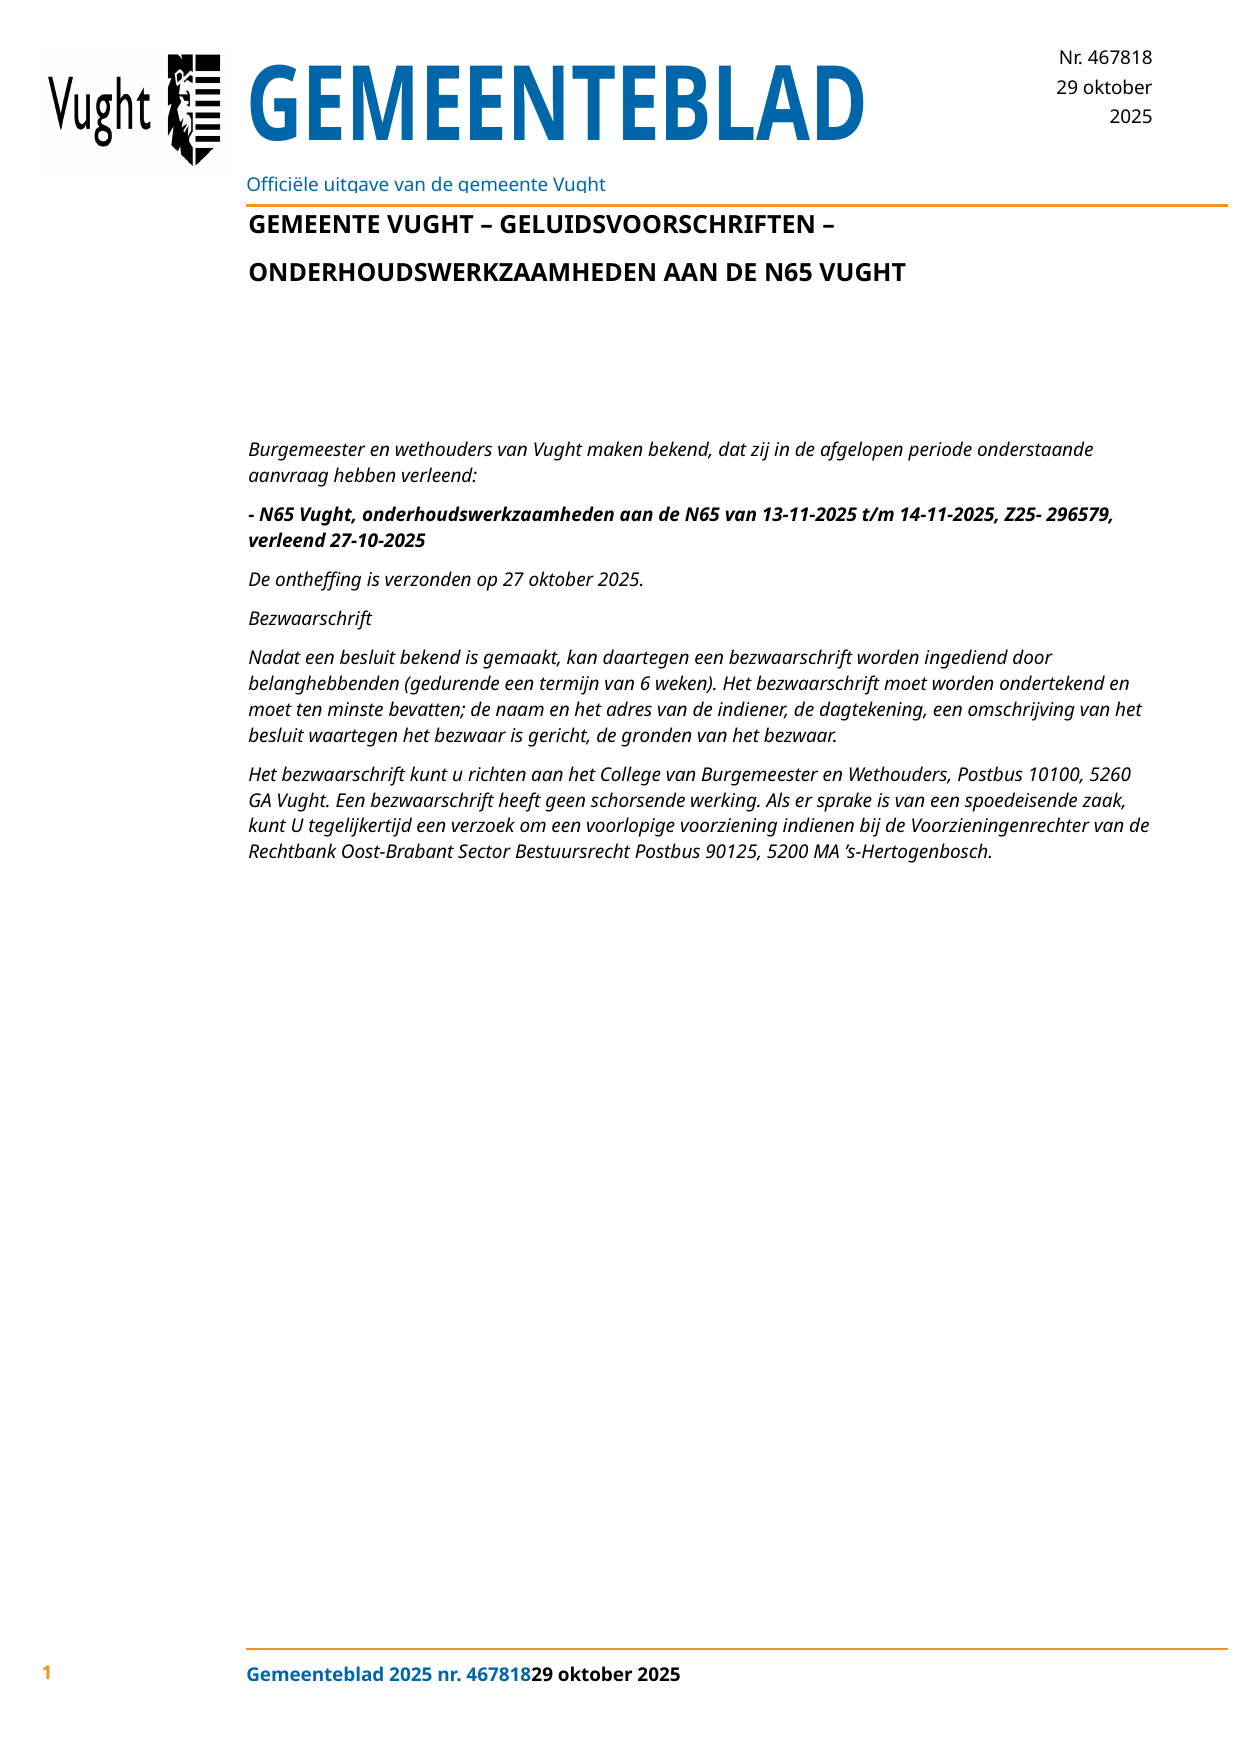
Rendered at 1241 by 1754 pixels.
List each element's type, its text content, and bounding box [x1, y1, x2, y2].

text GEMEENTE VUGHT – GELUIDSVOORSCHRIFTEN – ONDERHOUDSWERKZAAMHEDEN AAN DE N65 VUGHT [248, 207, 1152, 288]
text De ontheffing is verzonden op 27 oktober 2025. [248, 566, 1152, 592]
text Bezwaarschrift [248, 605, 1152, 631]
picture [41, 47, 231, 172]
text Het bezwaarschrift kunt u richten aan het College van Burgemeester en Wethouders, Postbus 10100, 5260 GA Vught. Een bezwaarschrift heeft geen schorsende werking. Als er sprake is van een spoedeisende zaak, kunt U tegelijkertijd een verzoek om een voorlopige voorziening indienen bij de Voorzieningenrechter van de Rechtbank Oost-Brabant Sector Bestuursrecht Postbus 90125, 5200 MA ’s-Hertogenbosch. [248, 761, 1152, 864]
text Burgemeester en wethouders van Vught maken bekend, dat zij in de afgelopen periode onderstaande aanvraag hebben verleend: [248, 436, 1152, 487]
text Nadat een besluit bekend is gemaakt, kan daartegen een bezwaarschrift worden ingediend door belanghebbenden (gedurende een termijn van 6 weken). Het bezwaarschrift moet worden ondertekend en moet ten minste bevatten; de naam en het adres van de indiener, de dagtekening, een omschrijving van het besluit waartegen het bezwaar is gericht, de gronden van het bezwaar. [248, 644, 1152, 747]
text - N65 Vught, onderhoudswerkzaamheden aan de N65 van 13-11-2025 t/m 14-11-2025, Z25- 296579, verleend 27-10-2025 [248, 501, 1152, 552]
